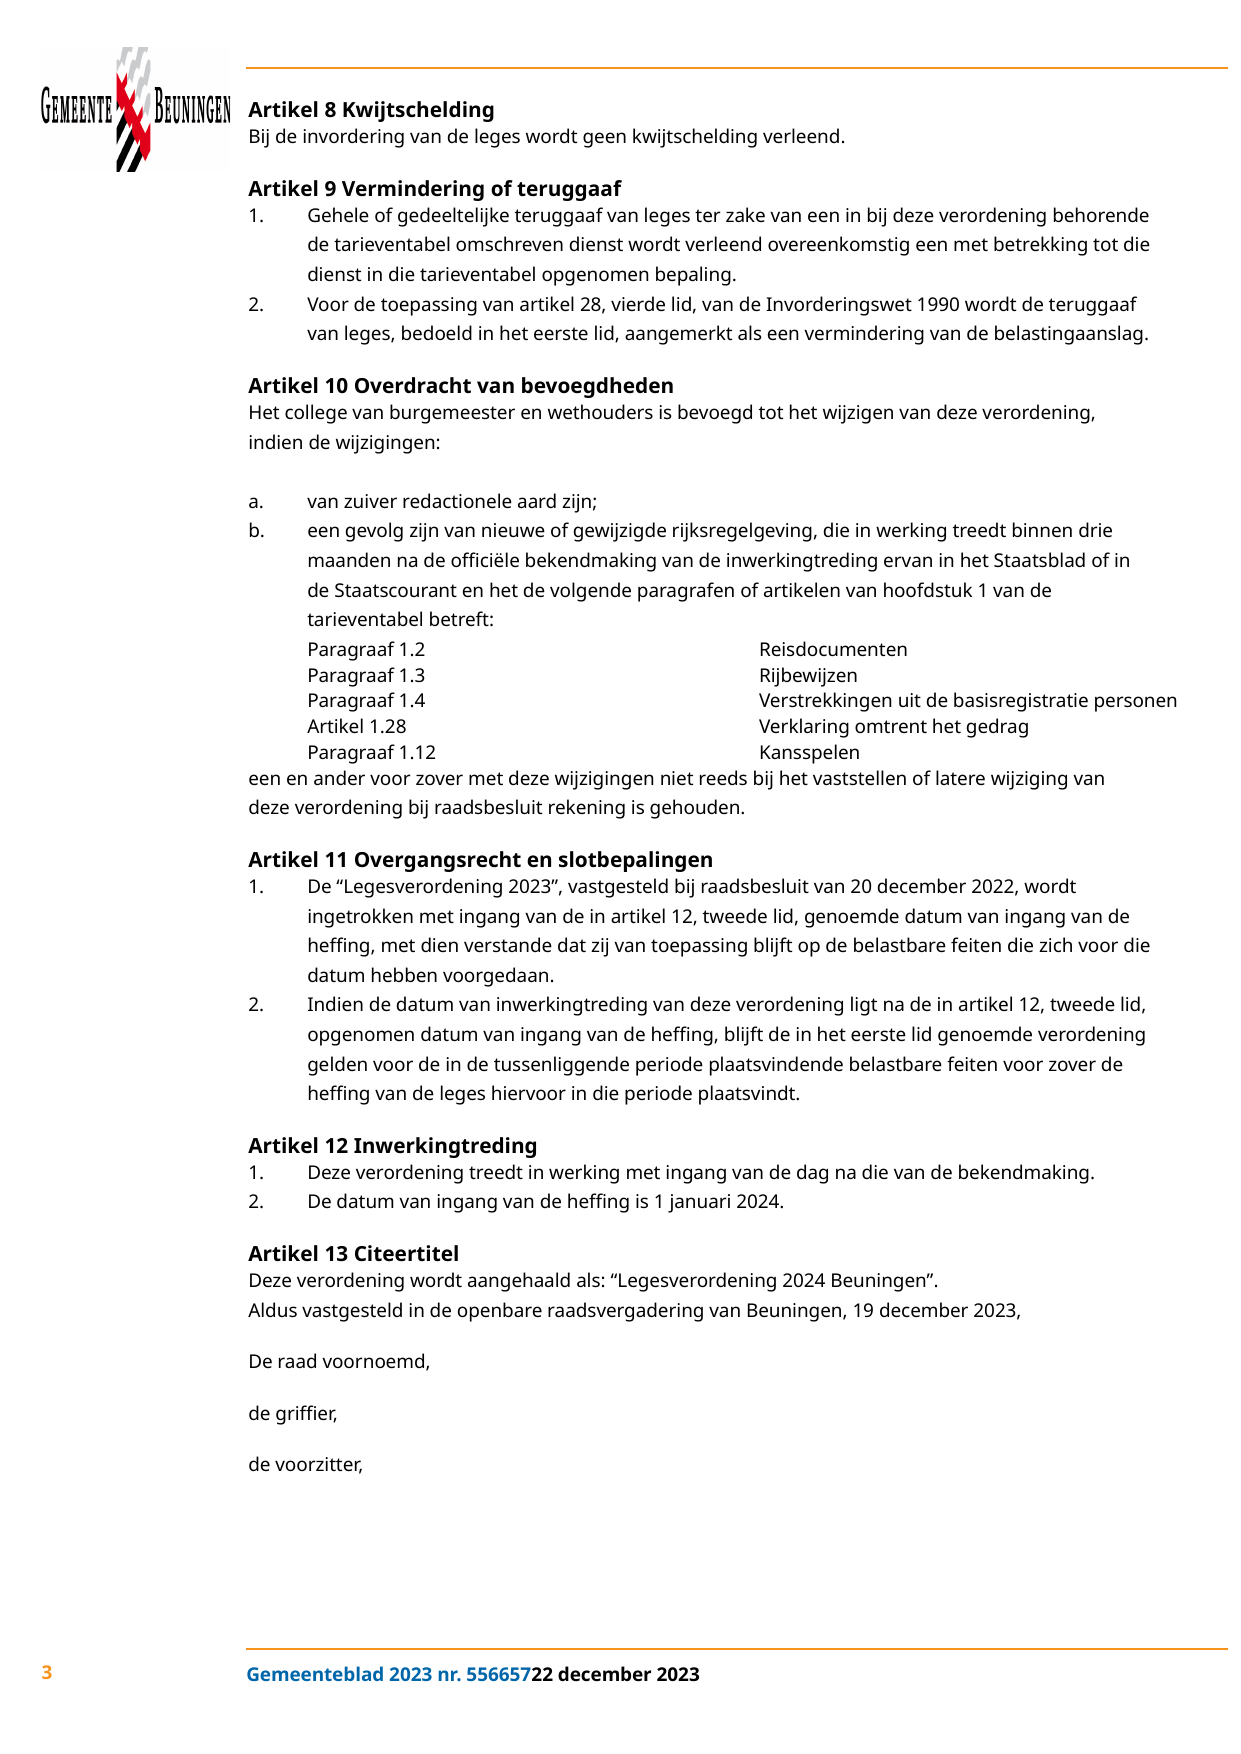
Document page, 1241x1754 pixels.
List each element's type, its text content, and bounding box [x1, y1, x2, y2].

text Artikel 8 Kwijtschelding [248, 95, 1152, 123]
text een en ander voor zover met deze wijzigingen niet reeds bij het vaststellen of latere wijziging van deze verordening bij raadsbesluit rekening is gehouden. [248, 765, 1152, 820]
text Artikel 10 Overdracht van bevoegdheden [248, 371, 1152, 399]
text Het college van burgemeester en wethouders is bevoegd tot het wijzigen van deze verordening, indien de wijzigingen: [248, 399, 1152, 454]
text de voorzitter, [248, 1452, 1152, 1477]
list Deze verordening treedt in werking met ingang van de dag na die van de bekendmaking. [248, 1159, 1152, 1185]
text Artikel 11 Overgangsrecht en slotbepalingen [248, 845, 1152, 873]
text Artikel 13 Citeertitel [248, 1239, 1152, 1268]
table_cell Verklaring omtrent het gedrag [759, 713, 1211, 739]
list De datum van ingang van de heffing is 1 januari 2024. [248, 1189, 1152, 1214]
list Voor de toepassing van artikel 28, vierde lid, van de Invorderingswet 1990 wordt de teruggaaf van leges, bedoeld in het eerste lid, aangemerkt als een vermindering van de belastingaanslag. [248, 291, 1152, 346]
list De “Legesverordening 2023”, vastgesteld bij raadsbesluit van 20 december 2022, wordt ingetrokken met ingang van de in artikel 12, tweede lid, genoemde datum van ingang van de heffing, met dien verstande dat zij van toepassing blijft op de belastbare feiten die zich voor die datum hebben voorgedaan. [248, 873, 1152, 988]
picture [41, 47, 231, 172]
list Indien de datum van inwerkingtreding van deze verordening ligt na de in artikel 12, tweede lid, opgenomen datum van ingang van de heffing, blijft de in het eerste lid genoemde verordening gelden voor de in de tussenliggende periode plaatsvindende belastbare feiten voor zover de heffing van de leges hiervoor in die periode plaatsvindt. [248, 992, 1152, 1106]
text Aldus vastgesteld in de openbare raadsvergadering van Beuningen, 19 december 2023, [248, 1297, 1152, 1323]
text Artikel 12 Inwerkingtreding [248, 1131, 1152, 1159]
table_cell Paragraaf 1.4 [307, 688, 759, 713]
list van zuiver redactionele aard zijn; [248, 488, 1152, 514]
table_cell Kansspelen [759, 739, 1211, 765]
list een gevolg zijn van nieuwe of gewijzigde rijksregelgeving, die in werking treedt binnen drie maanden na de officiële bekendmaking van de inwerkingtreding ervan in het Staatsblad of in de Staatscourant en het de volgende paragrafen of artikelen van hoofdstuk 1 van de tarieventabel betreft: [248, 518, 1152, 632]
text Bij de invordering van de leges wordt geen kwijtschelding verleend. [248, 123, 1152, 149]
table_cell Paragraaf 1.3 [307, 662, 759, 687]
list Gehele of gedeeltelijke teruggaaf van leges ter zake van een in bij deze verordening behorende de tarieventabel omschreven dienst wordt verleend overeenkomstig een met betrekking tot die dienst in die tarieventabel opgenomen bepaling. [248, 202, 1152, 287]
text Deze verordening wordt aangehaald als: “Legesverordening 2024 Beuningen”. [248, 1268, 1152, 1293]
table_cell Artikel 1.28 [307, 713, 759, 739]
text de griffier, [248, 1400, 1152, 1426]
table_header Paragraaf 1.2 [307, 636, 759, 662]
text De raad voornoemd, [248, 1349, 1152, 1374]
text Artikel 9 Vermindering of teruggaaf [248, 174, 1152, 202]
table_cell Paragraaf 1.12 [307, 739, 759, 765]
table_header Reisdocumenten [759, 636, 1211, 662]
table_cell Verstrekkingen uit de basisregistratie personen [759, 688, 1211, 713]
table_cell Rijbewijzen [759, 662, 1211, 687]
